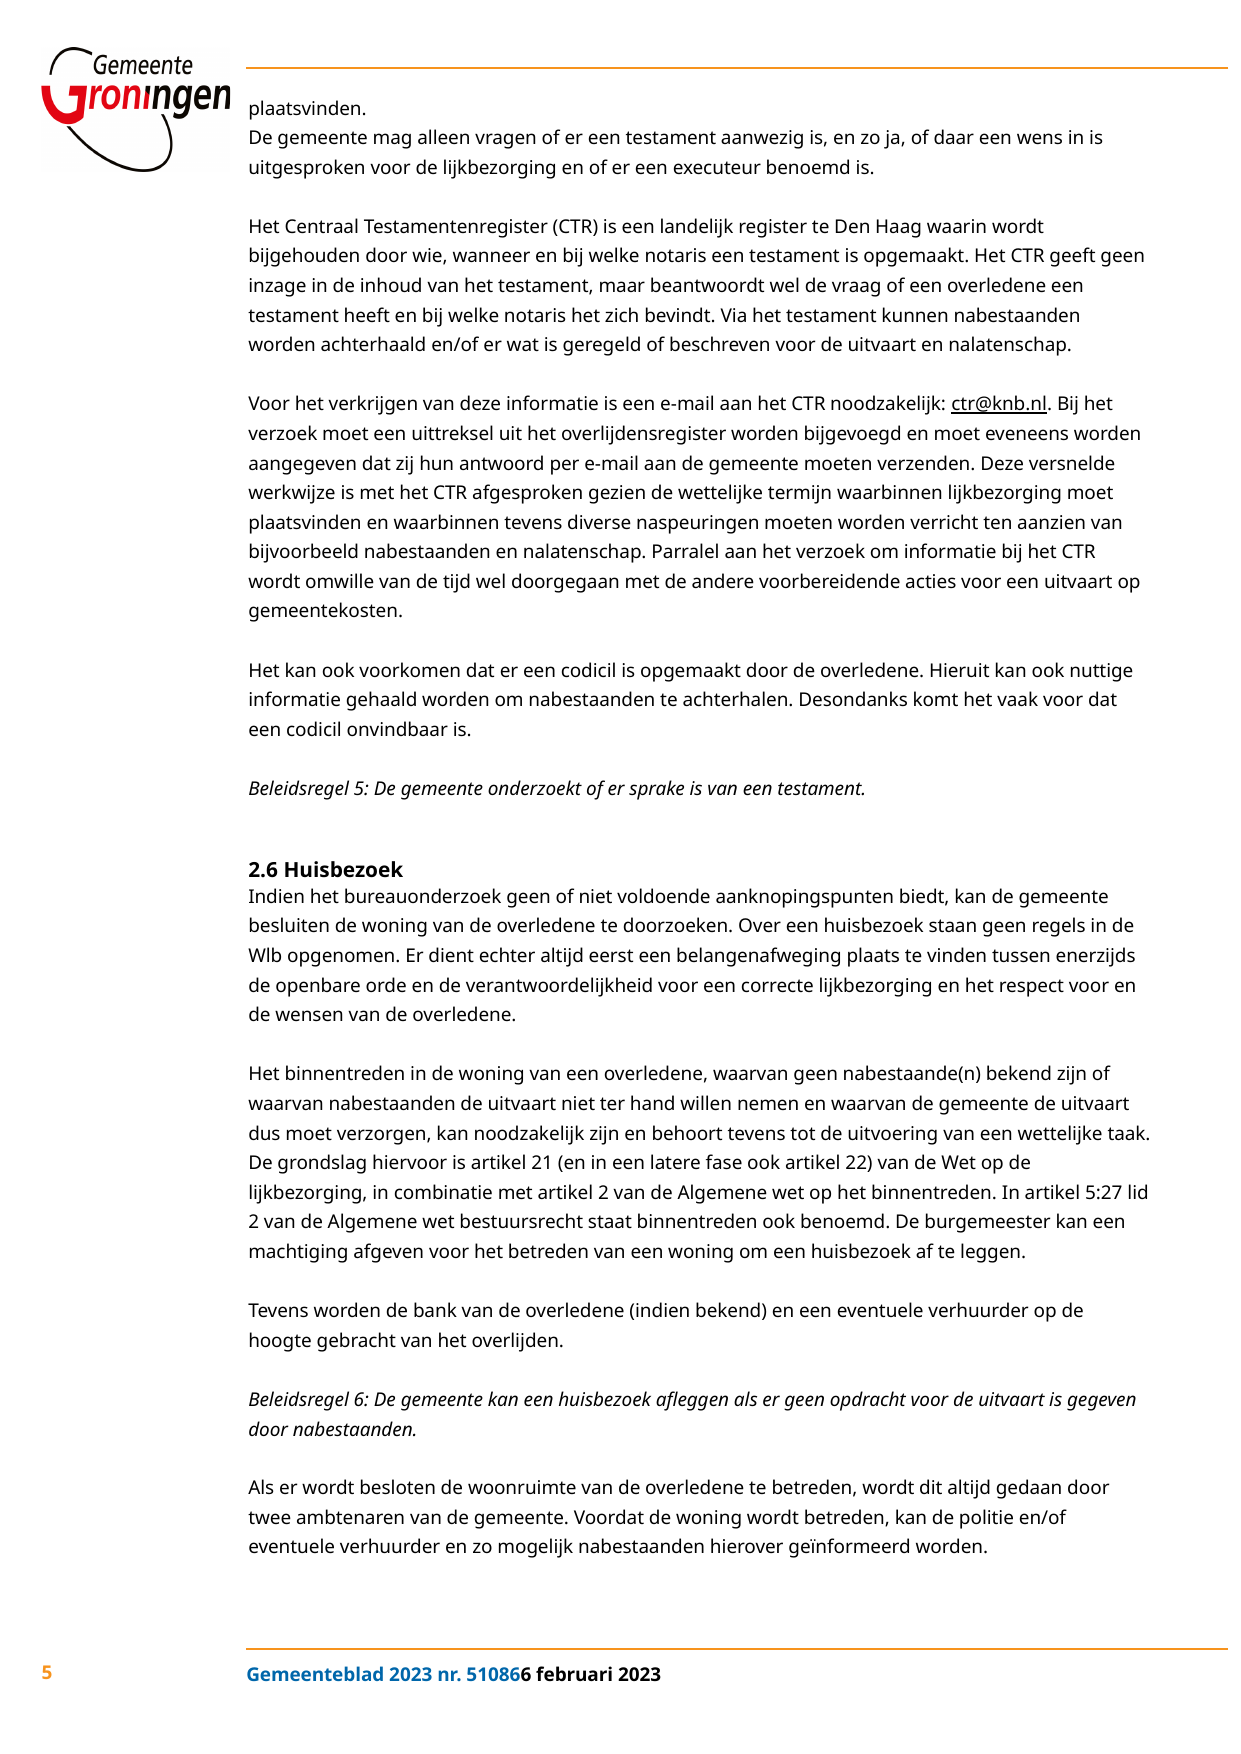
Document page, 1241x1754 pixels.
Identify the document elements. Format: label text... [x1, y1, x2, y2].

text Indien het bureauonderzoek geen of niet voldoende aanknopingspunten biedt, kan de gemeente besluiten de woning van de overledene te doorzoeken. Over een huisbezoek staan geen regels in de Wlb opgenomen. Er dient echter altijd eerst een belangenafweging plaats te vinden tussen enerzijds de openbare orde en de verantwoordelijkheid voor een correcte lijkbezorging en het respect voor en de wensen van de overledene. [248, 883, 1152, 1027]
table_header Beleidsregel 6: De gemeente kan een huisbezoek afleggen als er geen opdracht voor de uitvaart is gegeven door nabestaanden. [248, 1386, 1152, 1441]
text Het binnentreden in de woning van een overledene, waarvan geen nabestaande(n) bekend zijn of waarvan nabestaanden de uitvaart niet ter hand willen nemen en waarvan de gemeente de uitvaart dus moet verzorgen, kan noodzakelijk zijn en behoort tevens tot de uitvoering van een wettelijke taak. De grondslag hiervoor is artikel 21 (en in een latere fase ook artikel 22) van de Wet op de lijkbezorging, in combinatie met artikel 2 van de Algemene wet op het binnentreden. In artikel 5:27 lid 2 van de Algemene wet bestuursrecht staat binnentreden ook benoemd. De burgemeester kan een machtiging afgeven voor het betreden van een woning om een huisbezoek af te leggen. [248, 1061, 1152, 1264]
text Het Centraal Testamentenregister (CTR) is een landelijk register te Den Haag waarin wordt bijgehouden door wie, wanneer en bij welke notaris een testament is opgemaakt. Het CTR geeft geen inzage in de inhoud van het testament, maar beantwoordt wel de vraag of een overledene een testament heeft en bij welke notaris het zich bevindt. Via het testament kunnen nabestaanden worden achterhaald en/of er wat is geregeld of beschreven voor de uitvaart en nalatenschap. [248, 213, 1152, 357]
picture [41, 47, 231, 172]
text Tevens worden de bank van de overledene (indien bekend) en een eventuele verhuurder op de hoogte gebracht van het overlijden. [248, 1297, 1152, 1353]
text De gemeente mag alleen vragen of er een testament aanwezig is, en zo ja, of daar een wens in is uitgesproken voor de lijkbezorging en of er een executeur benoemd is. [248, 124, 1152, 180]
text 2.6 Huisbezoek [248, 855, 1152, 883]
text plaatsvinden. [248, 95, 1152, 121]
text Als er wordt besloten de woonruimte van de overledene te betreden, wordt dit altijd gedaan door twee ambtenaren van de gemeente. Voordat de woning wordt betreden, kan de politie en/of eventuele verhuurder en zo mogelijk nabestaanden hierover geïnformeerd worden. [248, 1474, 1152, 1559]
text Het kan ook voorkomen dat er een codicil is opgemaakt door de overledene. Hieruit kan ook nuttige informatie gehaald worden om nabestaanden te achterhalen. Desondanks komt het vaak voor dat een codicil onvindbaar is. [248, 657, 1152, 742]
table_header Beleidsregel 5: De gemeente onderzoekt of er sprake is van een testament. [248, 775, 1152, 801]
text Voor het verkrijgen van deze informatie is een e-mail aan het CTR noodzakelijk: ctr@knb.nl. Bij het verzoek moet een uittreksel uit het overlijdensregister worden bijgevoegd en moet eveneens worden aangegeven dat zij hun antwoord per e-mail aan de gemeente moeten verzenden. Deze versnelde werkwijze is met het CTR afgesproken gezien de wettelijke termijn waarbinnen lijkbezorging moet plaatsvinden en waarbinnen tevens diverse naspeuringen moeten worden verricht ten aanzien van bijvoorbeeld nabestaanden en nalatenschap. Parralel aan het verzoek om informatie bij het CTR wordt omwille van de tijd wel doorgegaan met de andere voorbereidende acties voor een uitvaart op gemeentekosten. [248, 391, 1152, 623]
